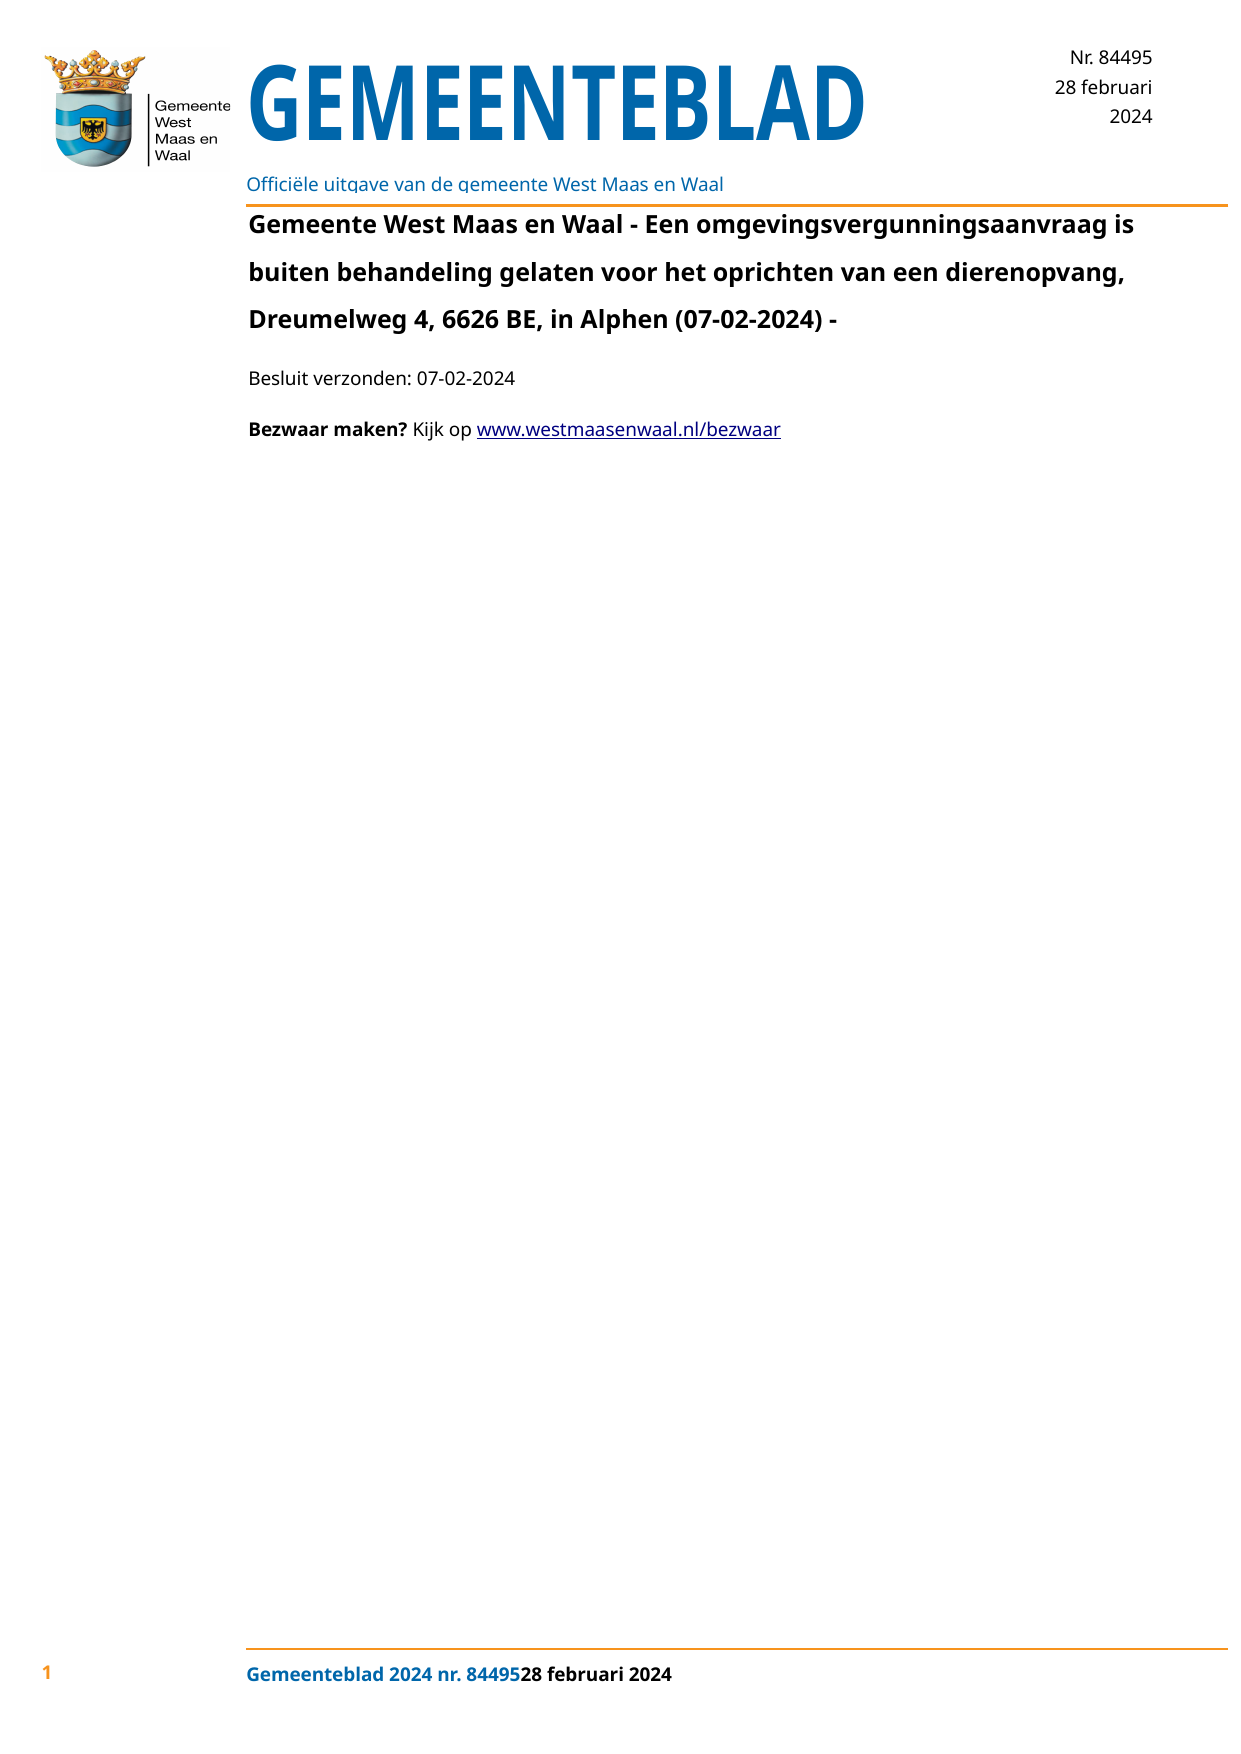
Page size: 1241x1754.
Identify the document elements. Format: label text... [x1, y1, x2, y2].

picture [41, 47, 231, 172]
text Bezwaar maken? Kijk op www.westmaasenwaal.nl/bezwaar [248, 416, 1152, 442]
text Besluit verzonden: 07-02-2024 [248, 366, 1152, 391]
text Gemeente West Maas en Waal - Een omgevingsvergunningsaanvraag is buiten behandeling gelaten voor het oprichten van een dierenopvang, Dreumelweg 4, 6626 BE, in Alphen (07-02-2024) - [248, 207, 1152, 336]
